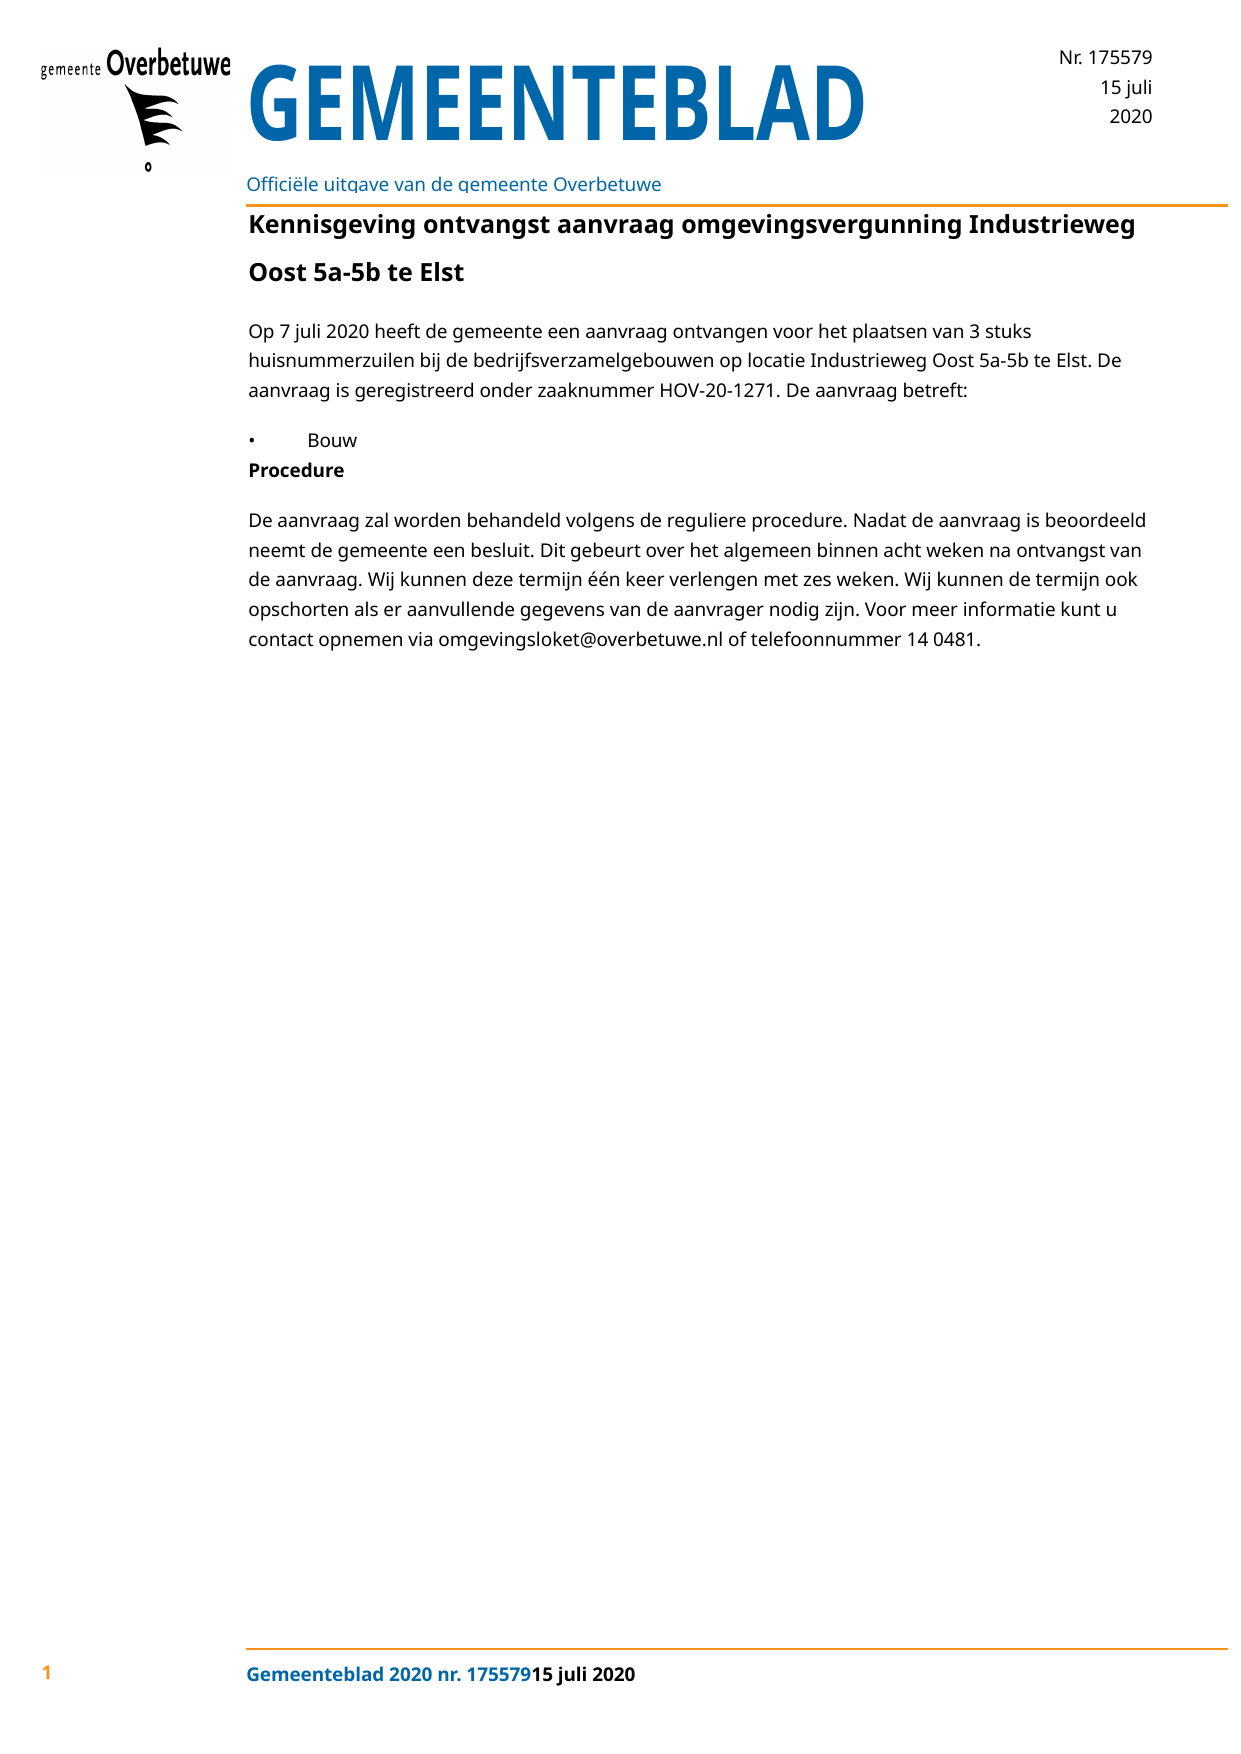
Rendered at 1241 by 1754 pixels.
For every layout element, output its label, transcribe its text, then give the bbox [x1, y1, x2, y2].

text De aanvraag zal worden behandeld volgens de reguliere procedure. Nadat de aanvraag is beoordeeld neemt de gemeente een besluit. Dit gebeurt over het algemeen binnen acht weken na ontvangst van de aanvraag. Wij kunnen deze termijn één keer verlengen met zes weken. Wij kunnen de termijn ook opschorten als er aanvullende gegevens van de aanvrager nodig zijn. Voor meer informatie kunt u contact opnemen via omgevingsloket@overbetuwe.nl of telefoonnummer 14 0481. [248, 507, 1152, 652]
picture [41, 47, 231, 172]
text Kennisgeving ontvangst aanvraag omgevingsvergunning Industrieweg Oost 5a-5b te Elst [248, 207, 1152, 288]
list Bouw [248, 427, 1152, 453]
text Procedure [248, 457, 1152, 483]
text Op 7 juli 2020 heeft de gemeente een aanvraag ontvangen voor het plaatsen van 3 stuks huisnummerzuilen bij de bedrijfsverzamelgebouwen op locatie Industrieweg Oost 5a-5b te Elst. De aanvraag is geregistreerd onder zaaknummer HOV-20-1271. De aanvraag betreft: [248, 318, 1152, 403]
